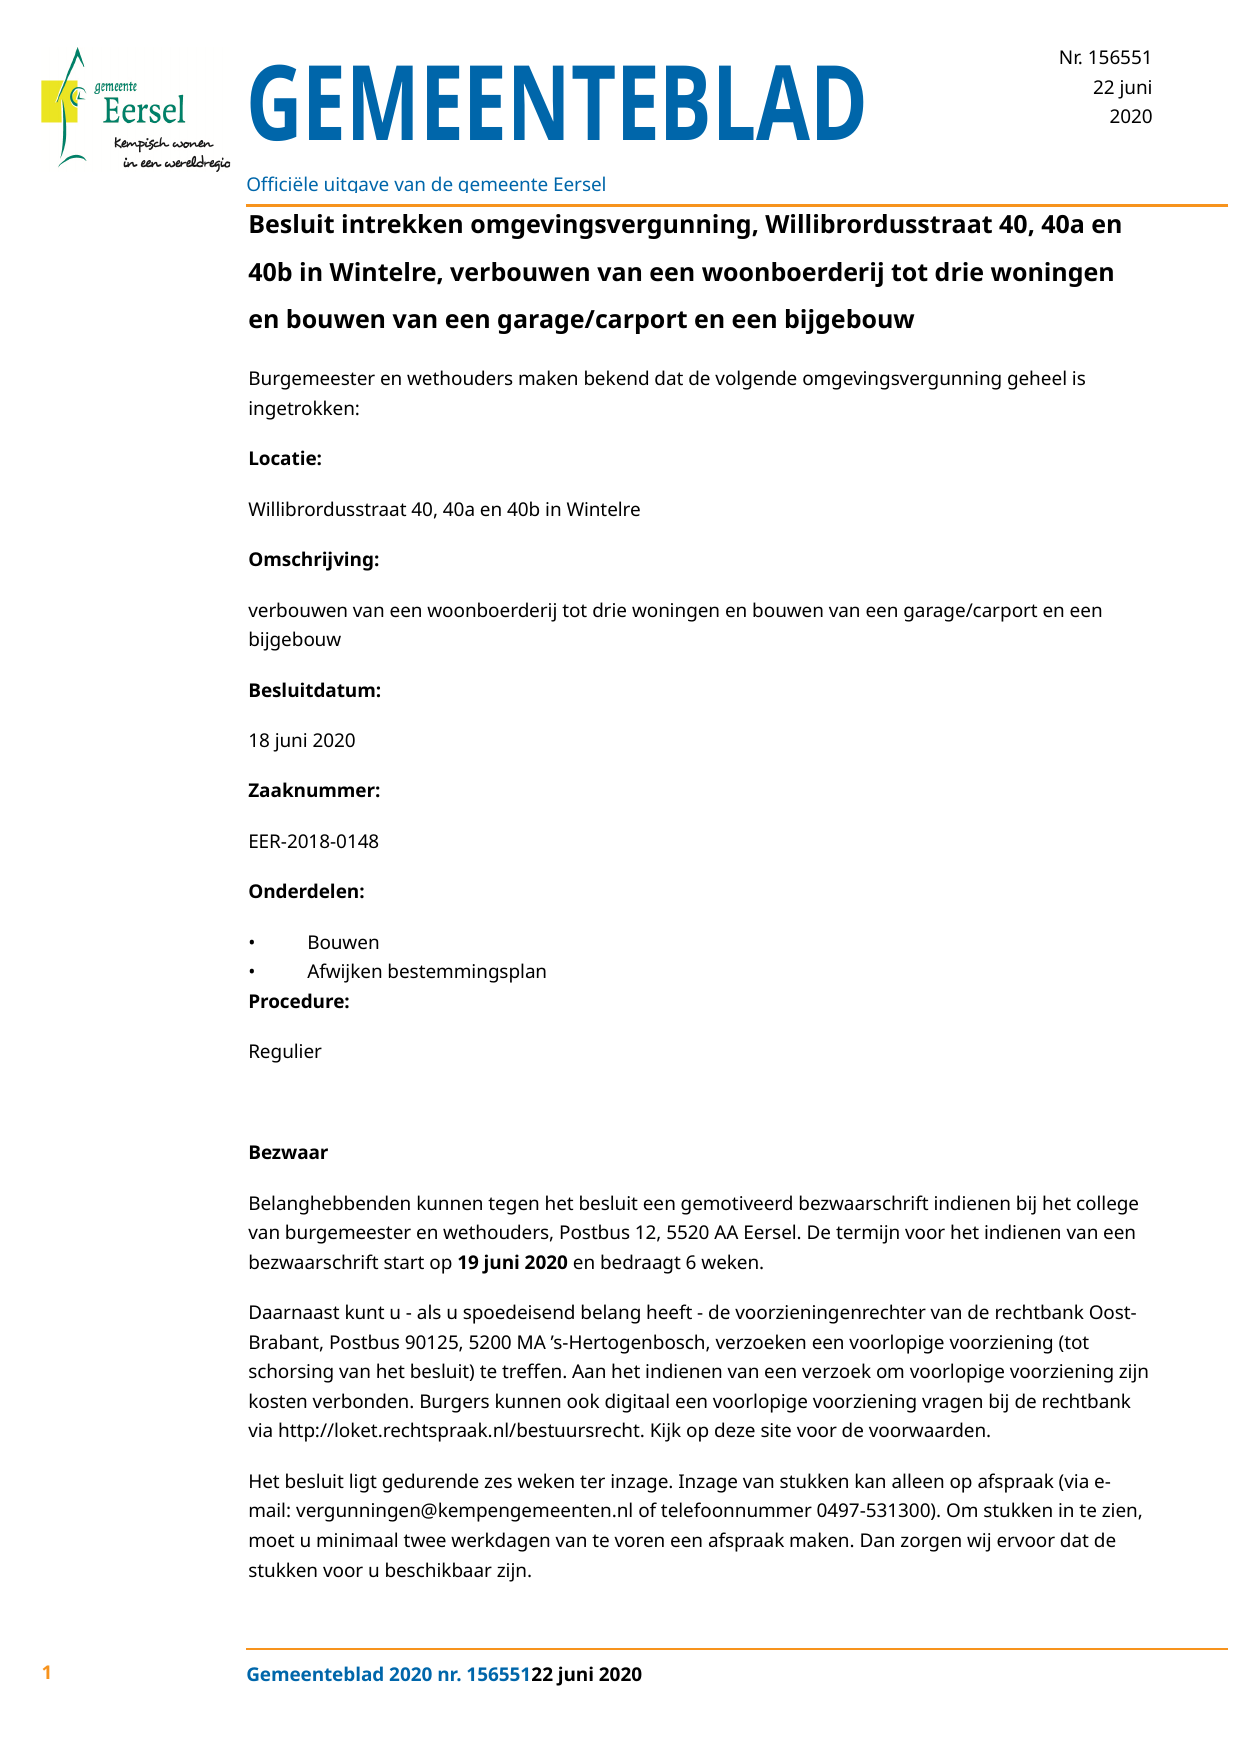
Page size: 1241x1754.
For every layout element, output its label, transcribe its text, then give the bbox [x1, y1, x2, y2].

text Burgemeester en wethouders maken bekend dat de volgende omgevingsvergunning geheel is ingetrokken: [248, 366, 1152, 421]
text Bezwaar [248, 1139, 1152, 1165]
text Onderdelen: [248, 878, 1152, 904]
text Het besluit ligt gedurende zes weken ter inzage. Inzage van stukken kan alleen op afspraak (via e-mail: vergunningen@kempengemeenten.nl of telefoonnummer 0497-531300). Om stukken in te zien, moet u minimaal twee werkdagen van te voren een afspraak maken. Dan zorgen wij ervoor dat de stukken voor u beschikbaar zijn. [248, 1468, 1152, 1582]
text Locatie: [248, 446, 1152, 471]
text 18 juni 2020 [248, 727, 1152, 753]
text Besluit intrekken omgevingsvergunning, Willibrordusstraat 40, 40a en 40b in Wintelre, verbouwen van een woonboerderij tot drie woningen en bouwen van een garage/carport en een bijgebouw [248, 207, 1152, 336]
list Afwijken bestemmingsplan [248, 958, 1152, 984]
text Besluitdatum: [248, 677, 1152, 702]
picture [41, 47, 231, 172]
text Regulier [248, 1038, 1152, 1064]
text Daarnaast kunt u - als u spoedeisend belang heeft - de voorzieningenrechter van de rechtbank Oost-Brabant, Postbus 90125, 5200 MA ’s-Hertogenbosch, verzoeken een voorlopige voorziening (tot schorsing van het besluit) te treffen. Aan het indienen van een verzoek om voorlopige voorziening zijn kosten verbonden. Burgers kunnen ook digitaal een voorlopige voorziening vragen bij de rechtbank via http://loket.rechtspraak.nl/bestuursrecht. Kijk op deze site voor de voorwaarden. [248, 1299, 1152, 1443]
text Willibrordusstraat 40, 40a en 40b in Wintelre [248, 496, 1152, 522]
text Zaaknummer: [248, 778, 1152, 803]
list Bouwen [248, 929, 1152, 954]
text Procedure: [248, 988, 1152, 1014]
text EER-2018-0148 [248, 828, 1152, 854]
text verbouwen van een woonboerderij tot drie woningen en bouwen van een garage/carport en een bijgebouw [248, 597, 1152, 652]
text Belanghebbenden kunnen tegen het besluit een gemotiveerd bezwaarschrift indienen bij het college van burgemeester en wethouders, Postbus 12, 5520 AA Eersel. De termijn voor het indienen van een bezwaarschrift start op 19 juni 2020 en bedraagt 6 weken. [248, 1190, 1152, 1274]
text Omschrijving: [248, 546, 1152, 572]
